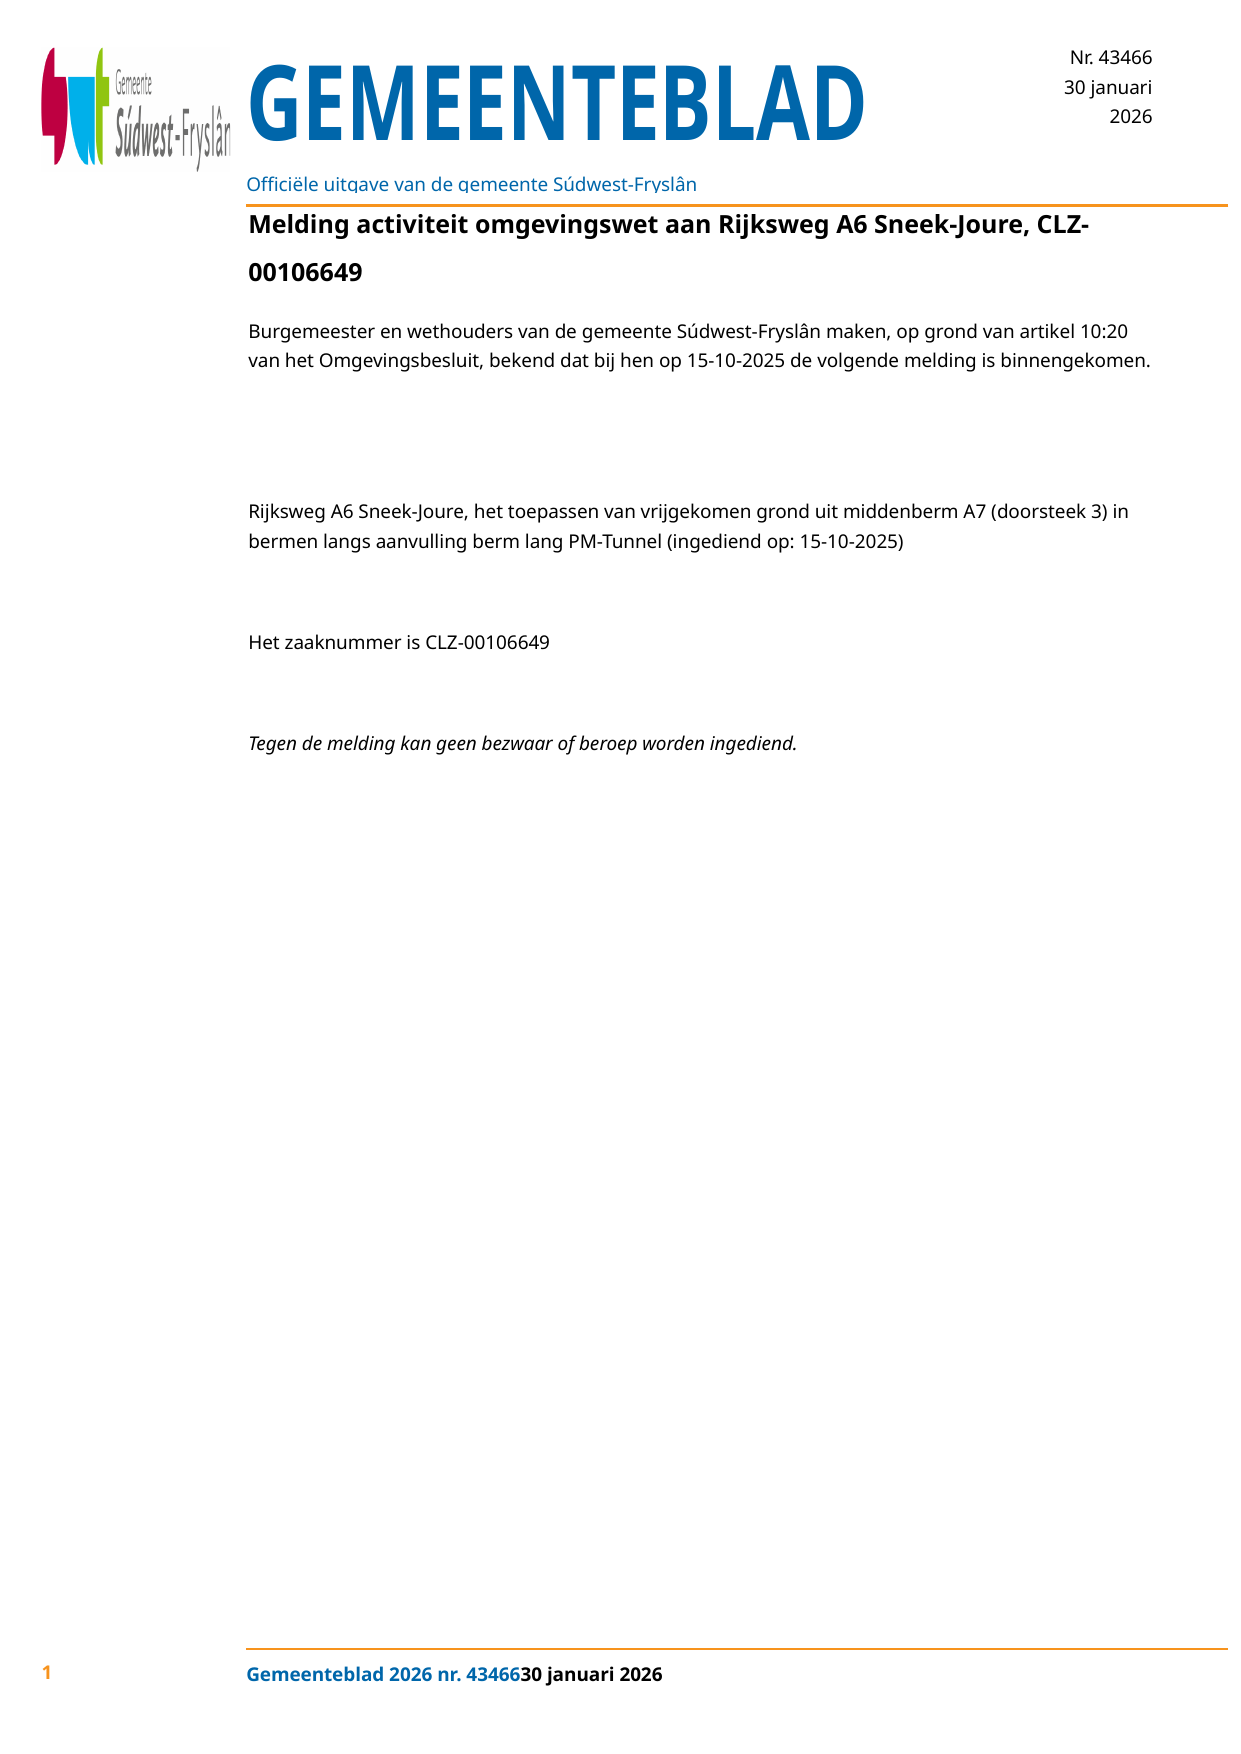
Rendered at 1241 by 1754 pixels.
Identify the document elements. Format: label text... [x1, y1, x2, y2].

text Het zaaknummer is CLZ-00106649 [248, 629, 1152, 655]
text Tegen de melding kan geen bezwaar of beroep worden ingediend. [248, 730, 1152, 756]
text Burgemeester en wethouders van de gemeente Súdwest-Fryslân maken, op grond van artikel 10:20 van het Omgevingsbesluit, bekend dat bij hen op 15-10-2025 de volgende melding is binnengekomen. [248, 318, 1152, 373]
text Melding activiteit omgevingswet aan Rijksweg A6 Sneek-Joure, CLZ-00106649 [248, 207, 1152, 288]
picture [41, 47, 231, 172]
text Rijksweg A6 Sneek-Joure, het toepassen van vrijgekomen grond uit middenberm A7 (doorsteek 3) in bermen langs aanvulling berm lang PM-Tunnel (ingediend op: 15-10-2025) [248, 499, 1152, 554]
